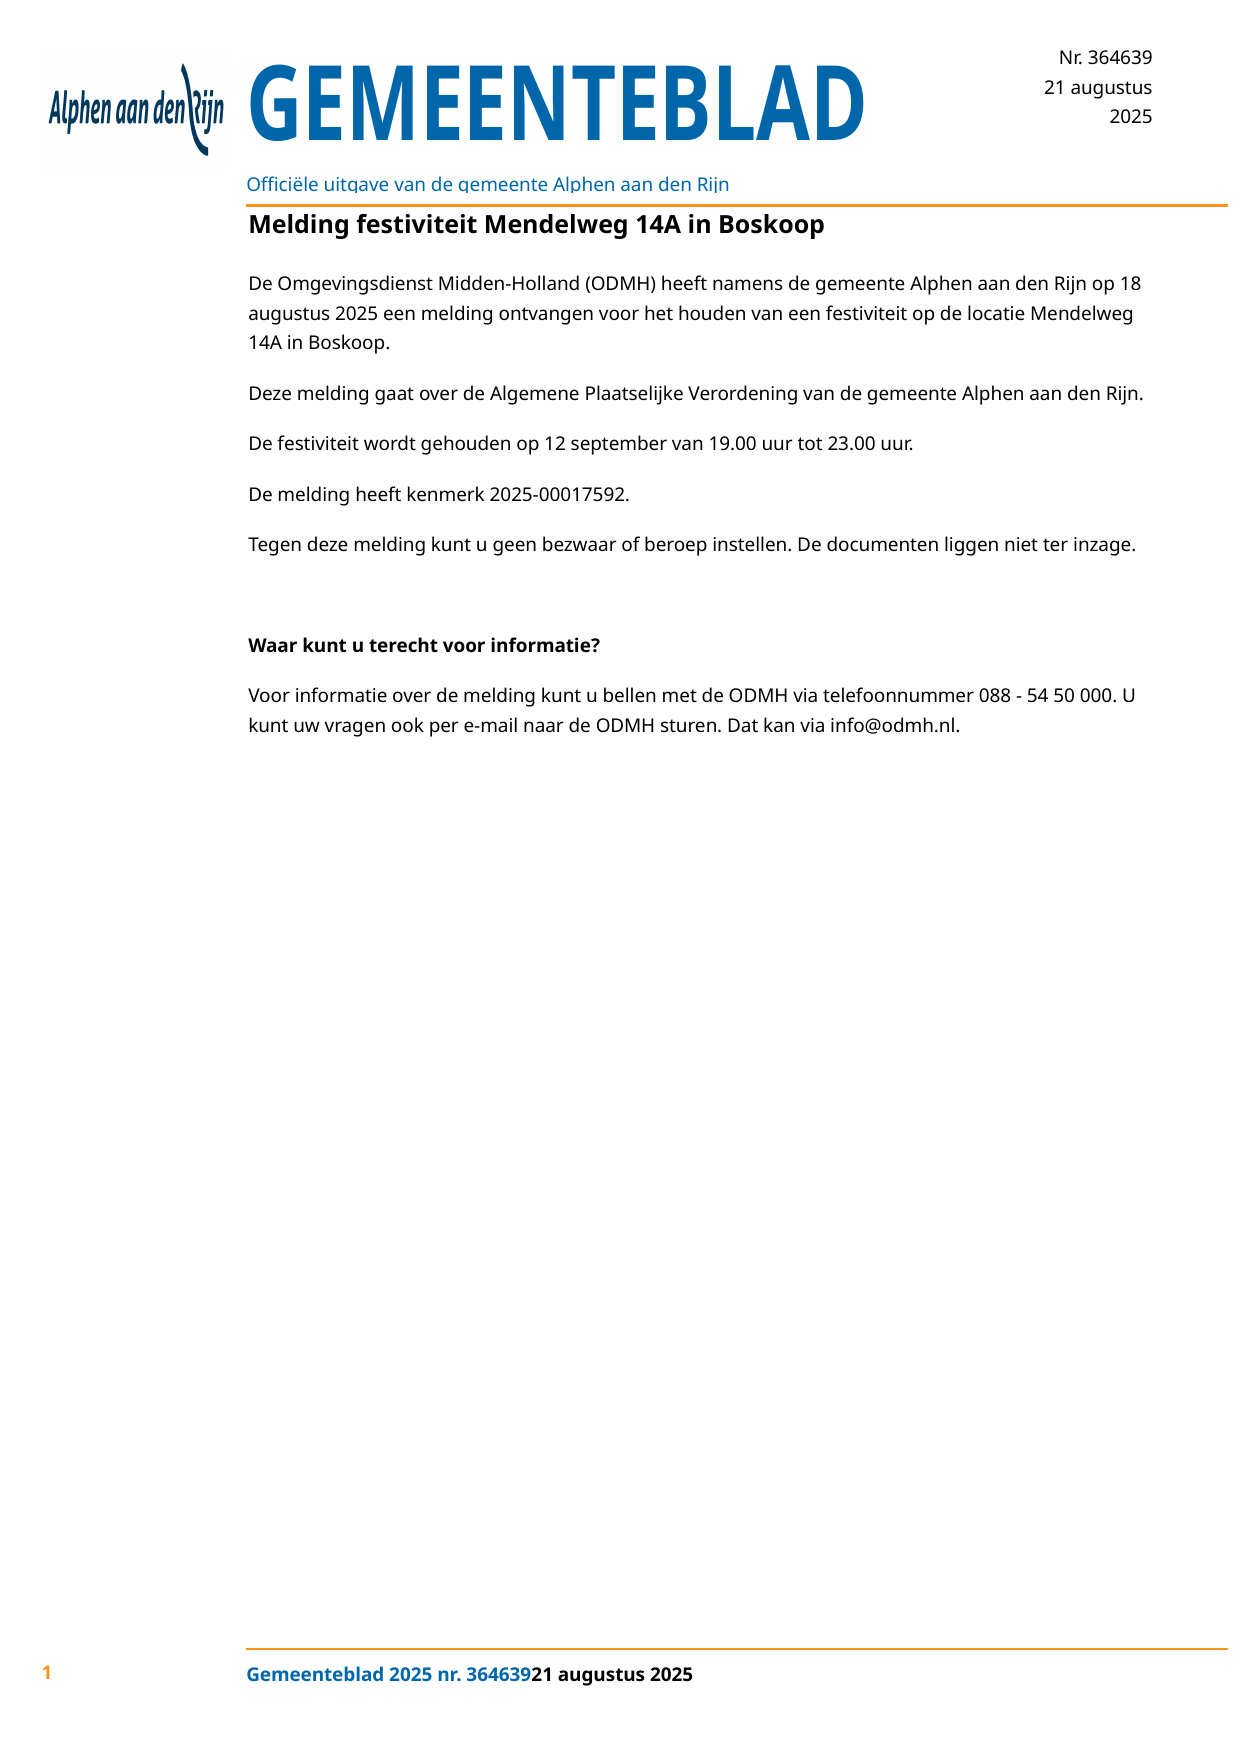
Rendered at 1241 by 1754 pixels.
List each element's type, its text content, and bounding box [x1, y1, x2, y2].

picture [41, 47, 231, 172]
text Tegen deze melding kunt u geen bezwaar of beroep instellen. De documenten liggen niet ter inzage. [248, 531, 1152, 557]
text De festiviteit wordt gehouden op 12 september van 19.00 uur tot 23.00 uur. [248, 430, 1152, 456]
text Waar kunt u terecht voor informatie? [248, 632, 1152, 658]
text Deze melding gaat over de Algemene Plaatselijke Verordening van de gemeente Alphen aan den Rijn. [248, 380, 1152, 406]
text De melding heeft kenmerk 2025-00017592. [248, 481, 1152, 506]
text Voor informatie over de melding kunt u bellen met de ODMH via telefoonnummer 088 - 54 50 000. U kunt uw vragen ook per e-mail naar de ODMH sturen. Dat kan via info@odmh.nl. [248, 682, 1152, 738]
text Melding festiviteit Mendelweg 14A in Boskoop [248, 207, 1152, 241]
text De Omgevingsdienst Midden-Holland (ODMH) heeft namens de gemeente Alphen aan den Rijn op 18 augustus 2025 een melding ontvangen voor het houden van een festiviteit op de locatie Mendelweg 14A in Boskoop. [248, 270, 1152, 355]
